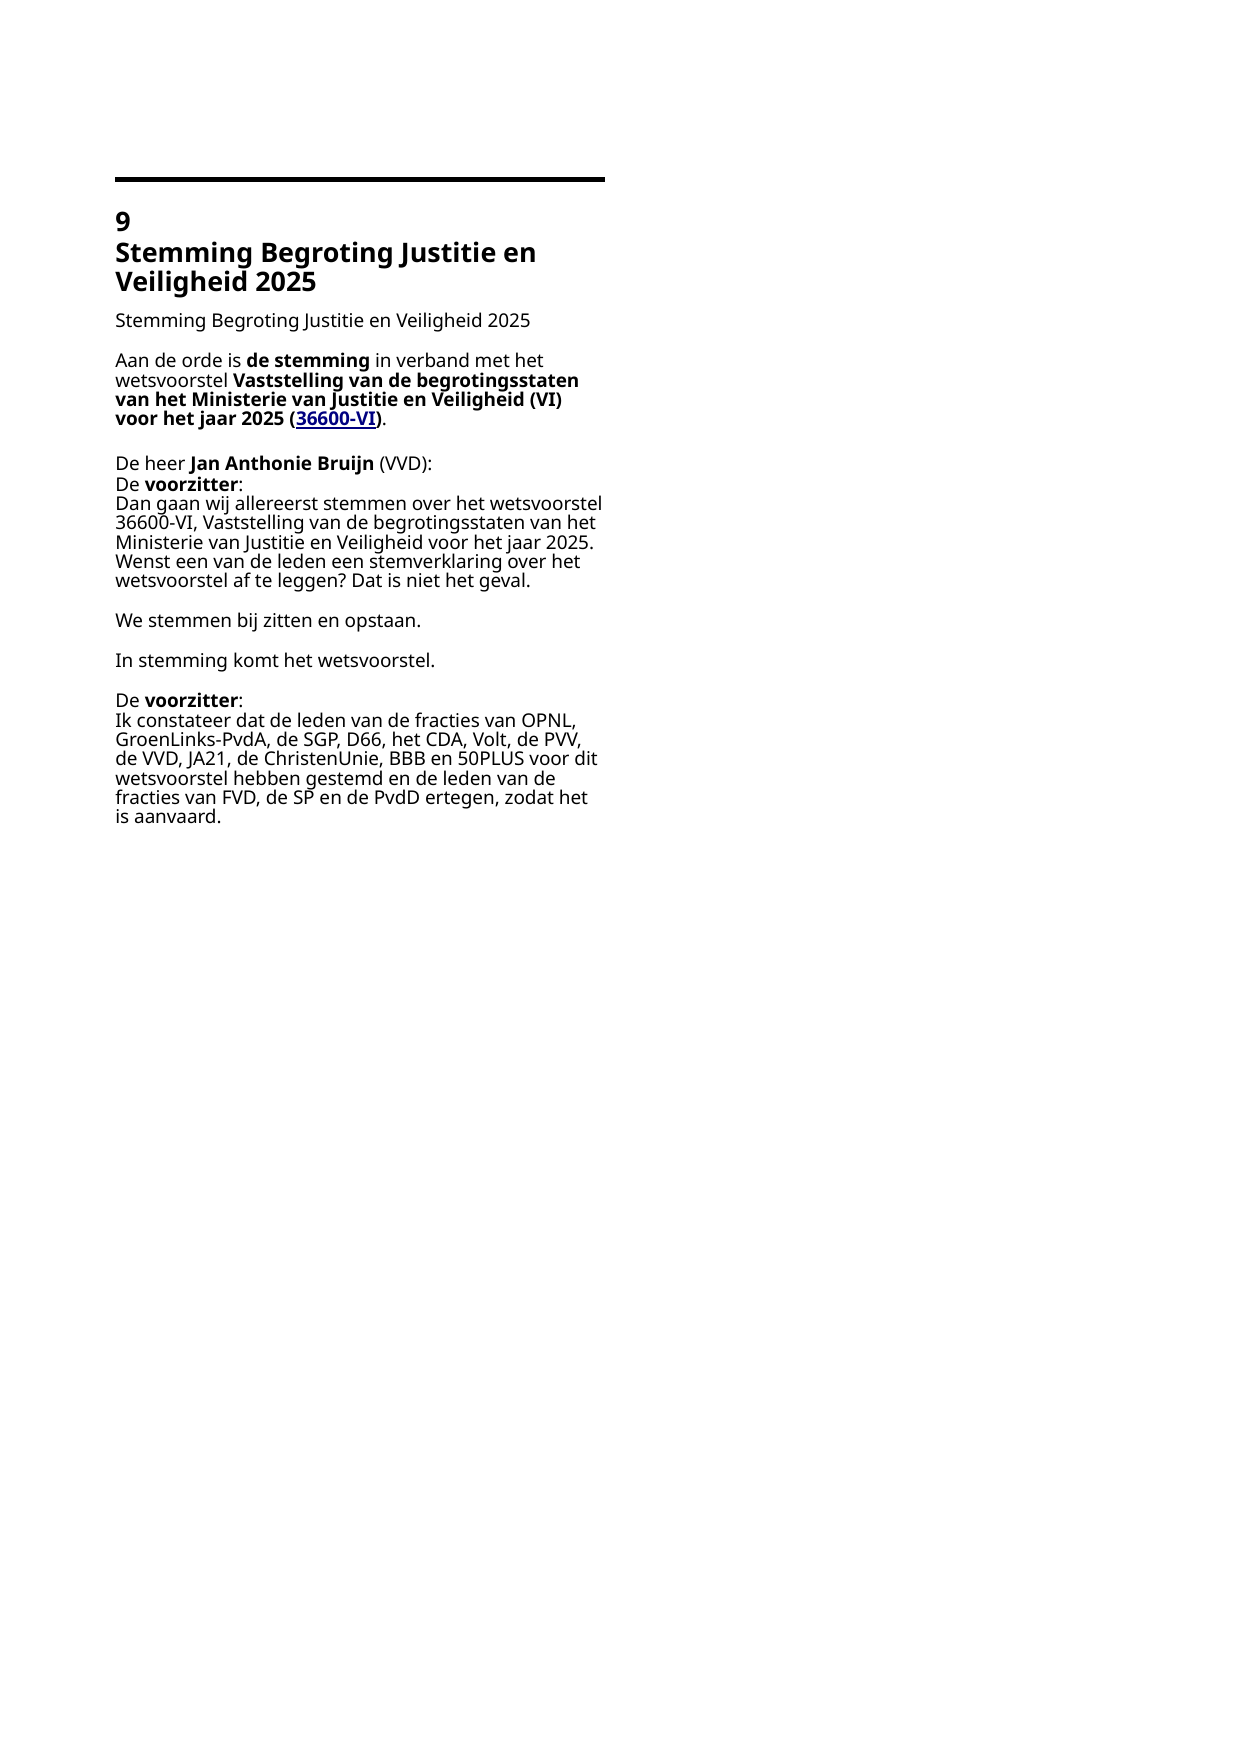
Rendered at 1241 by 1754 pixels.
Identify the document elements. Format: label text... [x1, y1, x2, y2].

text In stemming komt het wetsvoorstel. [115, 652, 605, 672]
text Dan gaan wij allereerst stemmen over het wetsvoorstel 36600-VI, Vaststelling van de begrotingsstaten van het Ministerie van Justitie en Veiligheid voor het jaar 2025. Wenst een van de leden een stemverklaring over het wetsvoorstel af te leggen? Dat is niet het geval. [115, 495, 605, 591]
text Aan de orde is de stemming in verband met het wetsvoorstel Vaststelling van de begrotingsstaten van het Ministerie van Justitie en Veiligheid (VI) voor het jaar 2025 (36600-VI). [115, 352, 605, 429]
text 9 [115, 203, 605, 239]
text De heer Jan Anthonie Bruijn (VVD): [115, 450, 605, 476]
text De voorzitter: [115, 476, 605, 495]
text Stemming Begroting Justitie en Veiligheid 2025 [115, 239, 605, 312]
text De voorzitter: [115, 692, 605, 712]
text We stemmen bij zitten en opstaan. [115, 612, 605, 631]
text Ik constateer dat de leden van de fracties van OPNL, GroenLinks-PvdA, de SGP, D66, het CDA, Volt, de PVV, de VVD, JA21, de ChristenUnie, BBB en 50PLUS voor dit wetsvoorstel hebben gestemd en de leden van de fracties van FVD, de SP en de PvdD ertegen, zodat het is aanvaard. [115, 712, 605, 827]
text Stemming Begroting Justitie en Veiligheid 2025 [115, 312, 605, 332]
